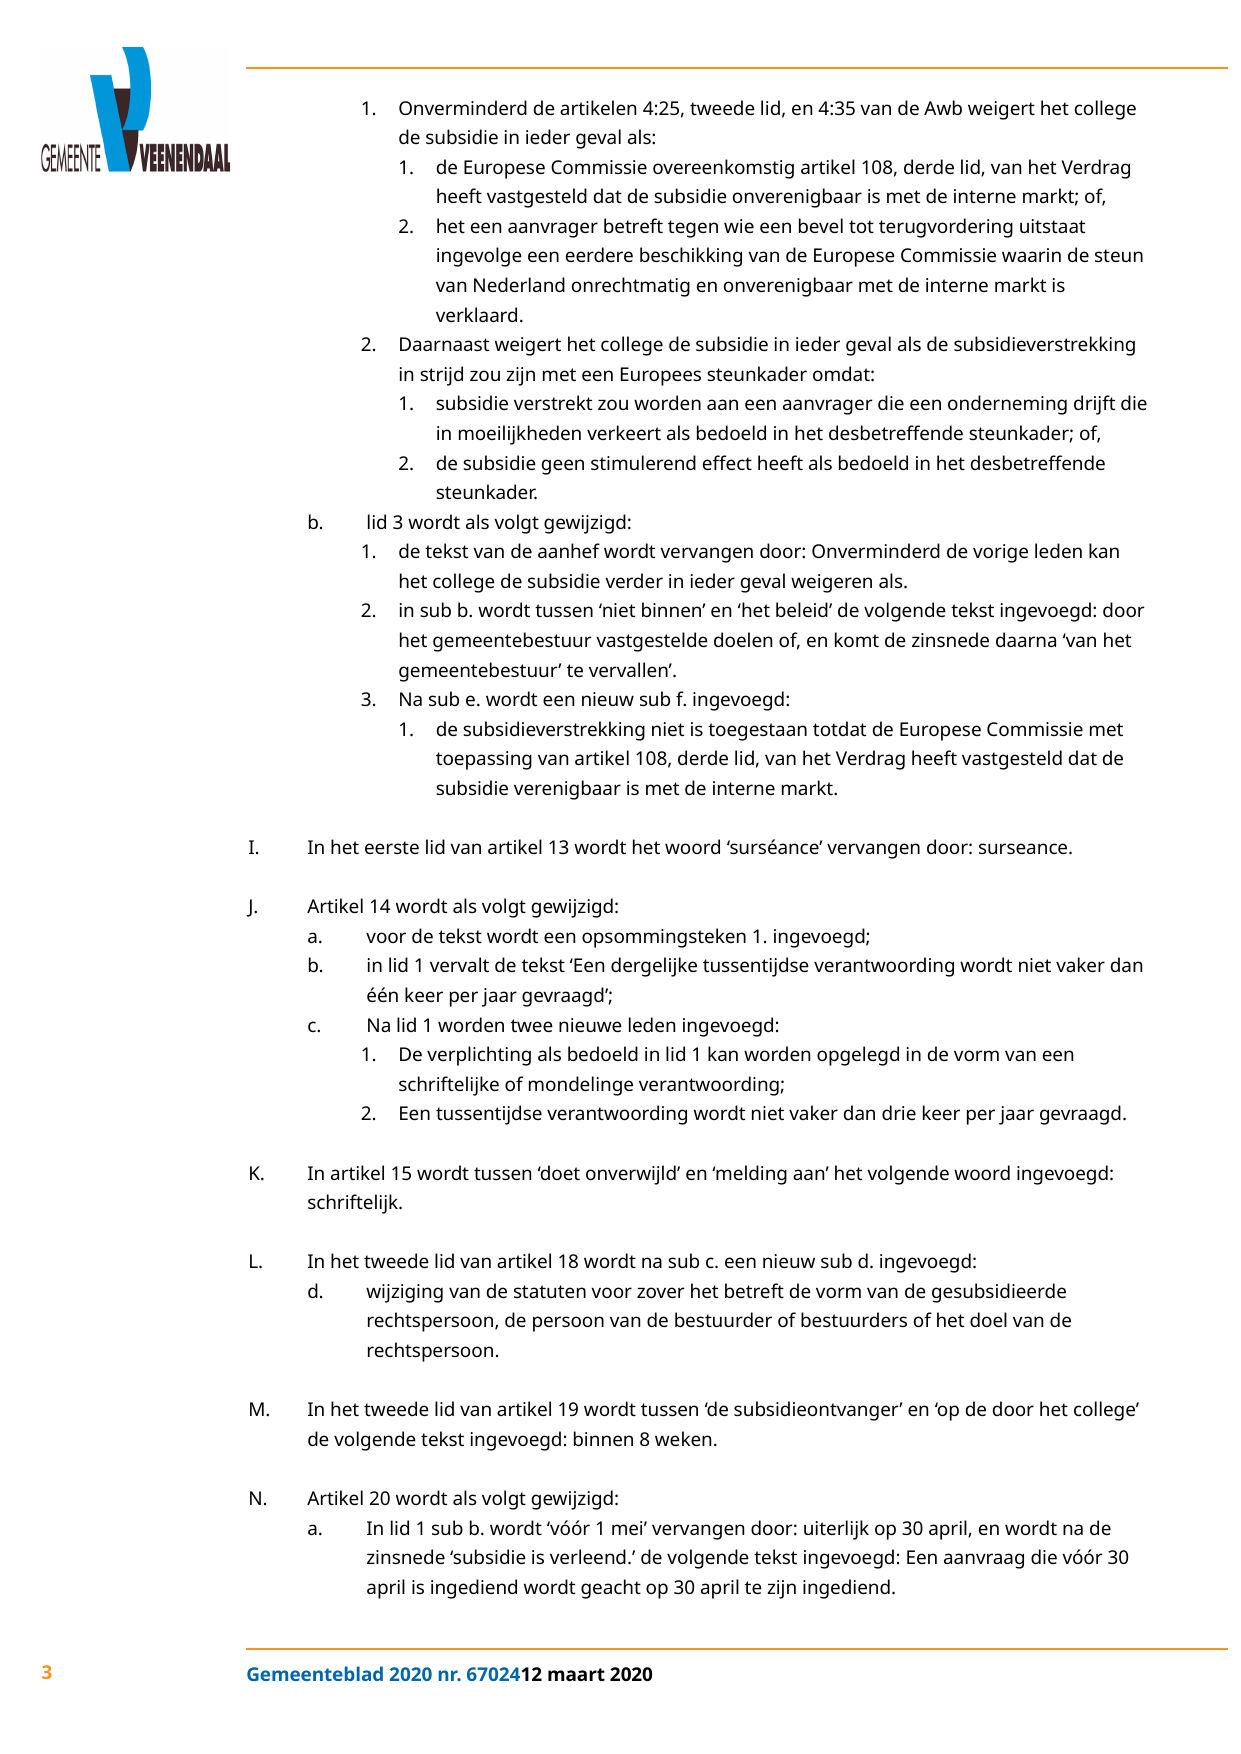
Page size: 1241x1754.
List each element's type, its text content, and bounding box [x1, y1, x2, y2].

list Artikel 14 wordt als volgt gewijzigd: [248, 893, 1152, 919]
list In lid 1 sub b. wordt ‘vóór 1 mei’ vervangen door: uiterlijk op 30 april, en wordt na de zinsnede ‘subsidie is verleend.’ de volgende tekst ingevoegd: Een aanvraag die vóór 30 april is ingediend wordt geacht op 30 april te zijn ingediend. [307, 1515, 1152, 1600]
list subsidie verstrekt zou worden aan een aanvrager die een onderneming drijft die in moeilijkheden verkeert als bedoeld in het desbetreffende steunkader; of, [398, 391, 1152, 446]
list voor de tekst wordt een opsommingsteken 1. ingevoegd; [307, 923, 1152, 949]
list In het tweede lid van artikel 18 wordt na sub c. een nieuw sub d. ingevoegd: [248, 1248, 1152, 1274]
list Daarnaast weigert het college de subsidie in ieder geval als de subsidieverstrekking in strijd zou zijn met een Europees steunkader omdat: [361, 331, 1152, 387]
list de subsidie geen stimulerend effect heeft als bedoeld in het desbetreffende steunkader. [398, 450, 1152, 505]
list de subsidieverstrekking niet is toegestaan totdat de Europese Commissie met toepassing van artikel 108, derde lid, van het Verdrag heeft vastgesteld dat de subsidie verenigbaar is met de interne markt. [398, 716, 1152, 801]
list in sub b. wordt tussen ‘niet binnen’ en ‘het beleid’ de volgende tekst ingevoegd: door het gemeentebestuur vastgestelde doelen of, en komt de zinsnede daarna ‘van het gemeentebestuur’ te vervallen’. [361, 598, 1152, 683]
list Artikel 20 wordt als volgt gewijzigd: [248, 1485, 1152, 1511]
list In artikel 15 wordt tussen ‘doet onverwijld’ en ‘melding aan’ het volgende woord ingevoegd: schriftelijk. [248, 1160, 1152, 1215]
list In het tweede lid van artikel 19 wordt tussen ‘de subsidieontvanger’ en ‘op de door het college’ de volgende tekst ingevoegd: binnen 8 weken. [248, 1396, 1152, 1452]
picture [123, 47, 231, 172]
list Een tussentijdse verantwoording wordt niet vaker dan drie keer per jaar gevraagd. [361, 1101, 1152, 1126]
list het een aanvrager betreft tegen wie een bevel tot terugvordering uitstaat ingevolge een eerdere beschikking van de Europese Commissie waarin de steun van Nederland onrechtmatig en onverenigbaar met de interne markt is verklaard. [398, 213, 1152, 328]
list Na sub e. wordt een nieuw sub f. ingevoegd: [361, 686, 1152, 712]
list de Europese Commissie overeenkomstig artikel 108, derde lid, van het Verdrag heeft vastgesteld dat de subsidie onverenigbaar is met de interne markt; of, [398, 154, 1152, 209]
list in lid 1 vervalt de tekst ‘Een dergelijke tussentijdse verantwoording wordt niet vaker dan één keer per jaar gevraagd’; [307, 953, 1152, 1008]
list In het eerste lid van artikel 13 wordt het woord ‘surséance’ vervangen door: surseance. [248, 834, 1152, 860]
list De verplichting als bedoeld in lid 1 kan worden opgelegd in de vorm van een schriftelijke of mondelinge verantwoording; [361, 1041, 1152, 1097]
list Onverminderd de artikelen 4:25, tweede lid, en 4:35 van de Awb weigert het college de subsidie in ieder geval als: [361, 95, 1152, 150]
list de tekst van de aanhef wordt vervangen door: Onverminderd de vorige leden kan het college de subsidie verder in ieder geval weigeren als. [361, 538, 1152, 594]
list wijziging van de statuten voor zover het betreft de vorm van de gesubsidieerde rechtspersoon, de persoon van de bestuurder of bestuurders of het doel van de rechtspersoon. [307, 1278, 1152, 1363]
picture [41, 47, 130, 172]
list Na lid 1 worden twee nieuwe leden ingevoegd: [307, 1012, 1152, 1038]
list lid 3 wordt als volgt gewijzigd: [307, 509, 1152, 535]
